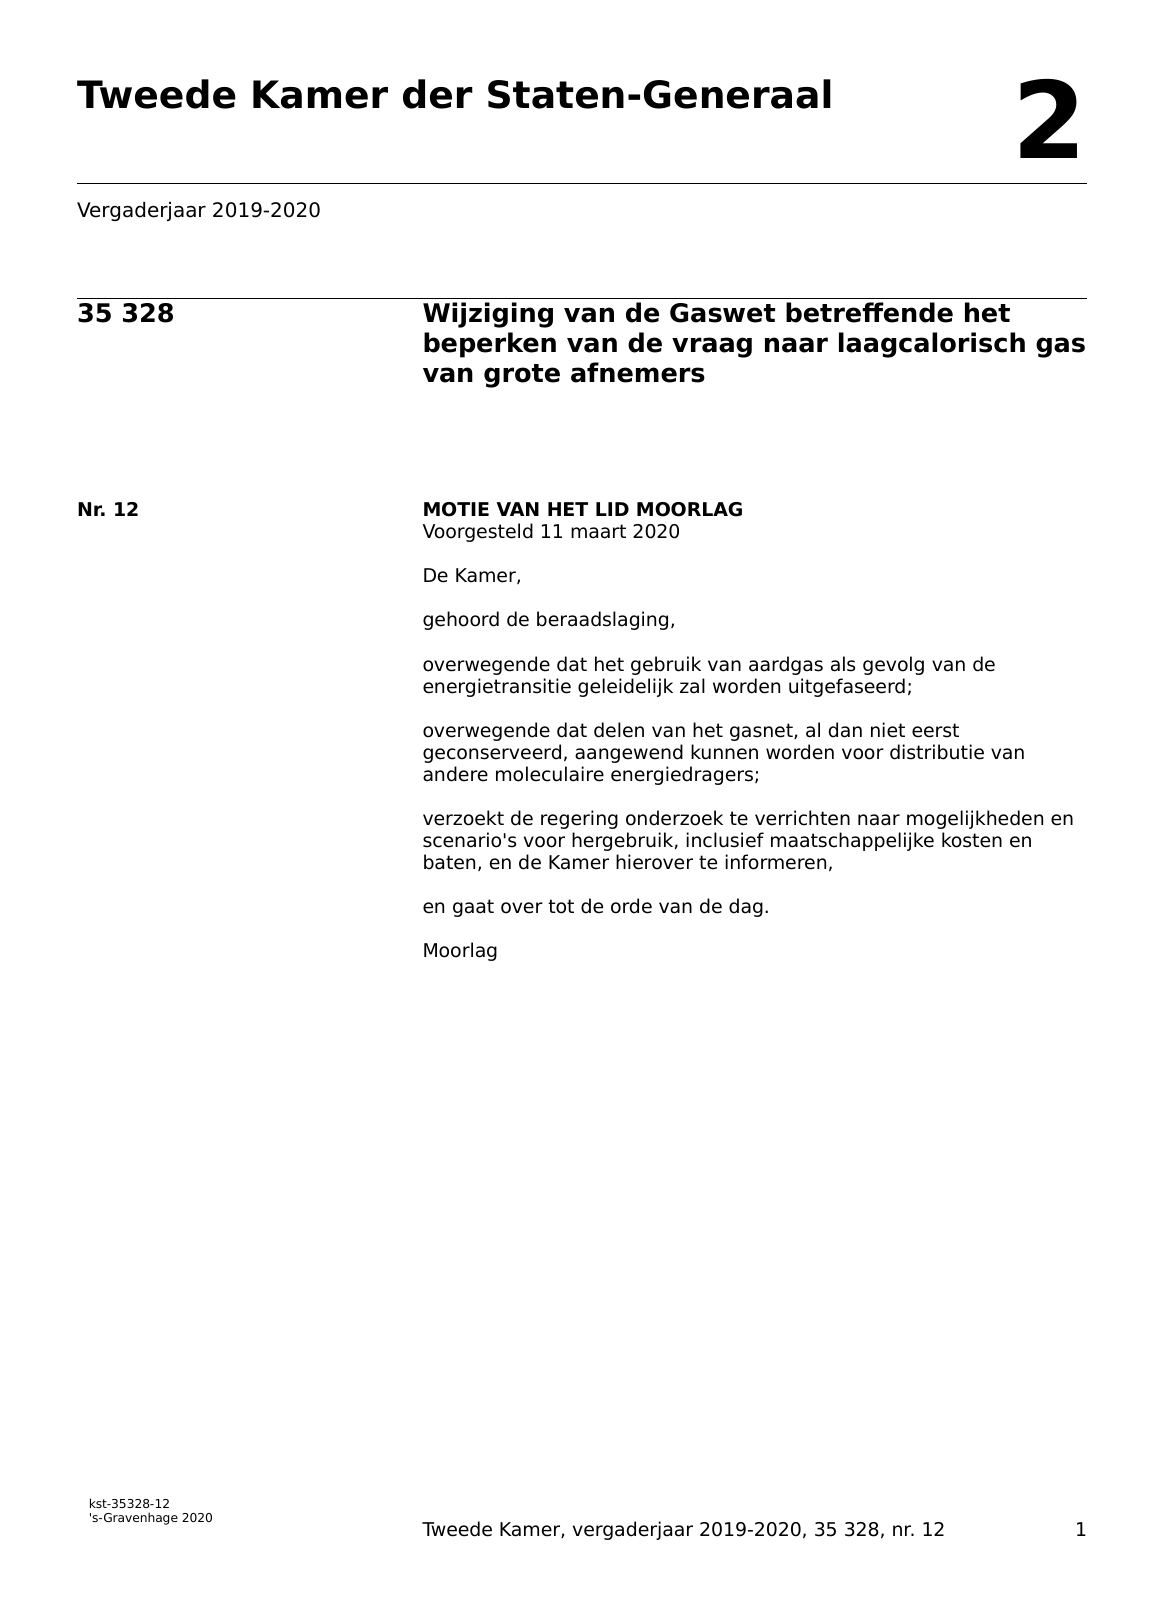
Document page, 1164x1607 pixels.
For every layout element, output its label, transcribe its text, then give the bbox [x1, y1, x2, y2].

text Voorgesteld 11 maart 2020 [422, 521, 1087, 543]
text overwegende dat delen van het gasnet, al dan niet eerst geconserveerd, aangewend kunnen worden voor distributie van andere moleculaire energiedragers; [422, 720, 1087, 786]
subtitle Nr. 12 MOTIE VAN HET LID MOORLAG [77, 499, 1087, 521]
text overwegende dat het gebruik van aardgas als gevolg van de energietransitie geleidelijk zal worden uitgefaseerd; [422, 653, 1087, 697]
text De Kamer, [422, 565, 1087, 587]
table_header 2 [886, 59, 1087, 183]
text verzoekt de regering onderzoek te verrichten naar mogelijkheden en scenario's voor hergebruik, inclusief maatschappelijke kosten en baten, en de Kamer hierover te informeren, [422, 808, 1087, 874]
table_cell Vergaderjaar 2019-2020 [77, 184, 1087, 298]
text 's-Gravenhage 2020 [88, 1511, 323, 1525]
subtitle 35 328 Wijziging van de Gaswet betreffende het beperken van de vraag naar laagcalorisch gas van grote afnemers [77, 299, 1087, 388]
text en gaat over tot de orde van de dag. [422, 896, 1087, 918]
text Moorlag [422, 940, 1087, 962]
text gehoord de beraadslaging, [422, 609, 1087, 631]
table_header Tweede Kamer der Staten-Generaal [77, 59, 886, 183]
text kst-35328-12 [88, 1497, 323, 1511]
